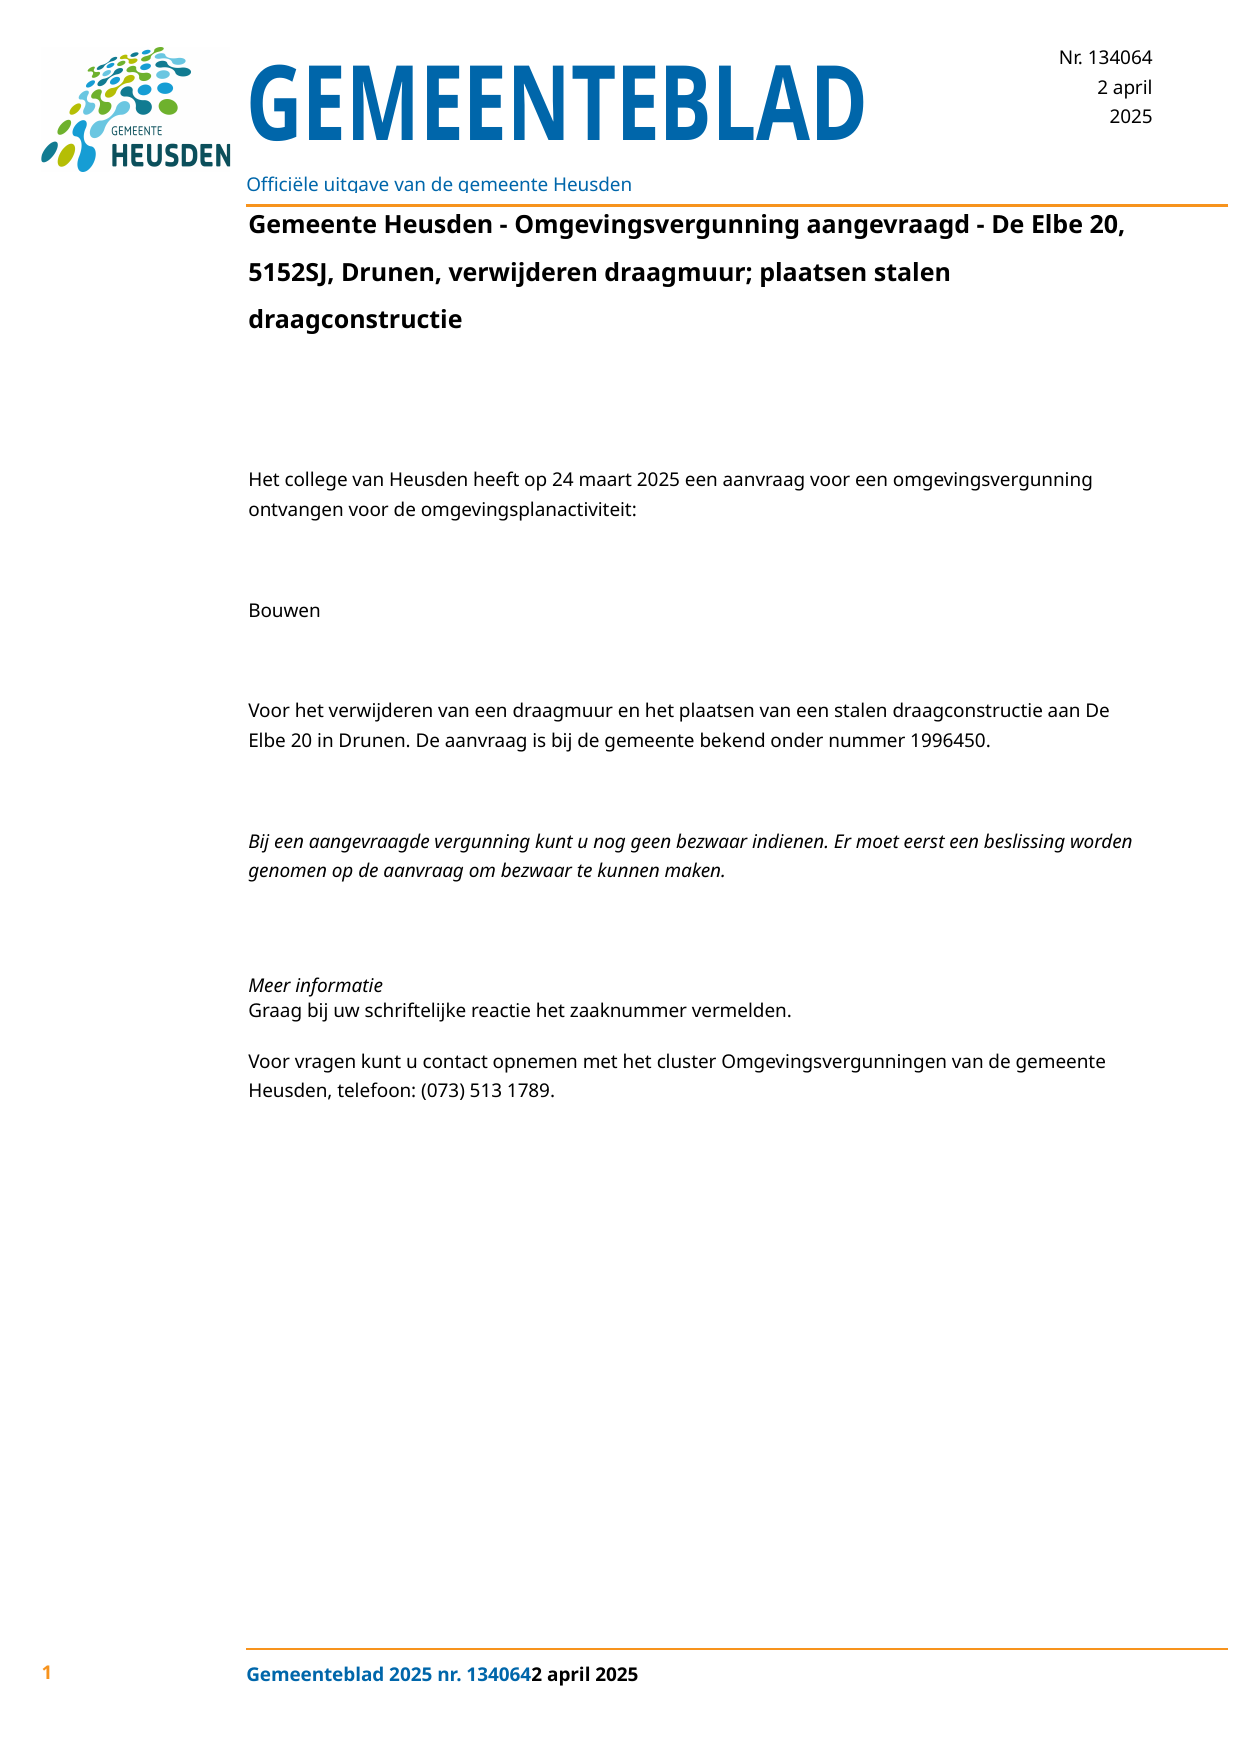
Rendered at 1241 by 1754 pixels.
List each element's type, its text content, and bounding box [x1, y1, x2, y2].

text Meer informatie [248, 972, 1152, 998]
text Voor het verwijderen van een draagmuur en het plaatsen van een stalen draagconstructie aan De Elbe 20 in Drunen. De aanvraag is bij de gemeente bekend onder nummer 1996450. [248, 698, 1152, 753]
text Het college van Heusden heeft op 24 maart 2025 een aanvraag voor een omgevingsvergunning ontvangen voor de omgevingsplanactiviteit: [248, 466, 1152, 522]
picture [41, 47, 231, 172]
text Graag bij uw schriftelijke reactie het zaaknummer vermelden. [248, 998, 1152, 1023]
text Bouwen [248, 597, 1152, 622]
text Voor vragen kunt u contact opnemen met het cluster Omgevingsvergunningen van de gemeente Heusden, telefoon: (073) 513 1789. [248, 1048, 1152, 1103]
text Bij een aangevraagde vergunning kunt u nog geen bezwaar indienen. Er moet eerst een beslissing worden genomen op de aanvraag om bezwaar te kunnen maken. [248, 828, 1152, 883]
text Gemeente Heusden - Omgevingsvergunning aangevraagd - De Elbe 20, 5152SJ, Drunen, verwijderen draagmuur; plaatsen stalen draagconstructie [248, 207, 1152, 336]
